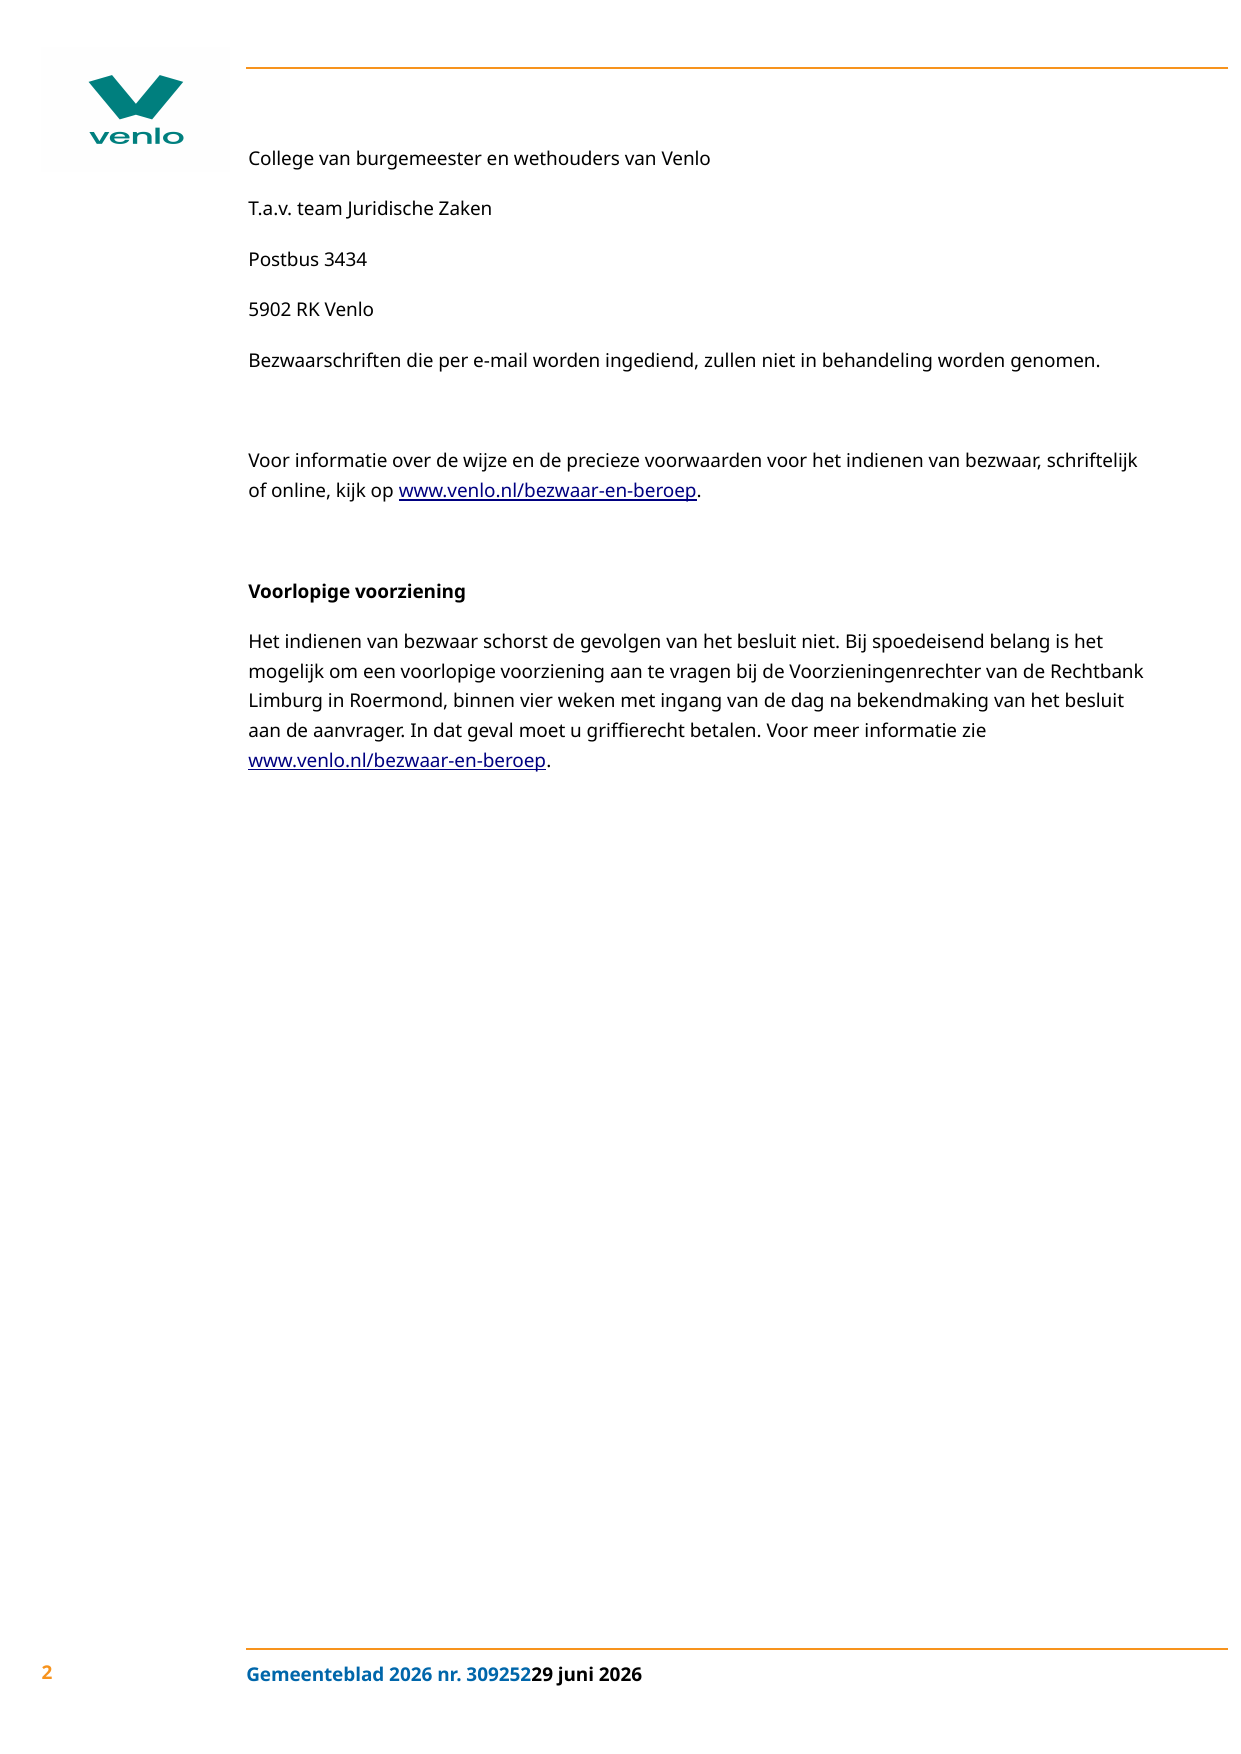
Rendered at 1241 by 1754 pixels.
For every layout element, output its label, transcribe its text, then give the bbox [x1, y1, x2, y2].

text Bezwaarschriften die per e-mail worden ingediend, zullen niet in behandeling worden genomen. [248, 347, 1152, 373]
text T.a.v. team Juridische Zaken [248, 196, 1152, 221]
text Voor informatie over de wijze en de precieze voorwaarden voor het indienen van bezwaar, schriftelijk of online, kijk op www.venlo.nl/bezwaar-en-beroep. [248, 448, 1152, 503]
text College van burgemeester en wethouders van Venlo [248, 145, 1152, 171]
text Het indienen van bezwaar schorst de gevolgen van het besluit niet. Bij spoedeisend belang is het mogelijk om een voorlopige voorziening aan te vragen bij de Voorzieningenrechter van de Rechtbank Limburg in Roermond, binnen vier weken met ingang van de dag na bekendmaking van het besluit aan de aanvrager. In dat geval moet u griffierecht betalen. Voor meer informatie zie www.venlo.nl/bezwaar-en-beroep. [248, 628, 1152, 773]
text Postbus 3434 [248, 246, 1152, 272]
text Voorlopige voorziening [248, 578, 1152, 604]
text 5902 RK Venlo [248, 296, 1152, 322]
picture [41, 47, 231, 172]
